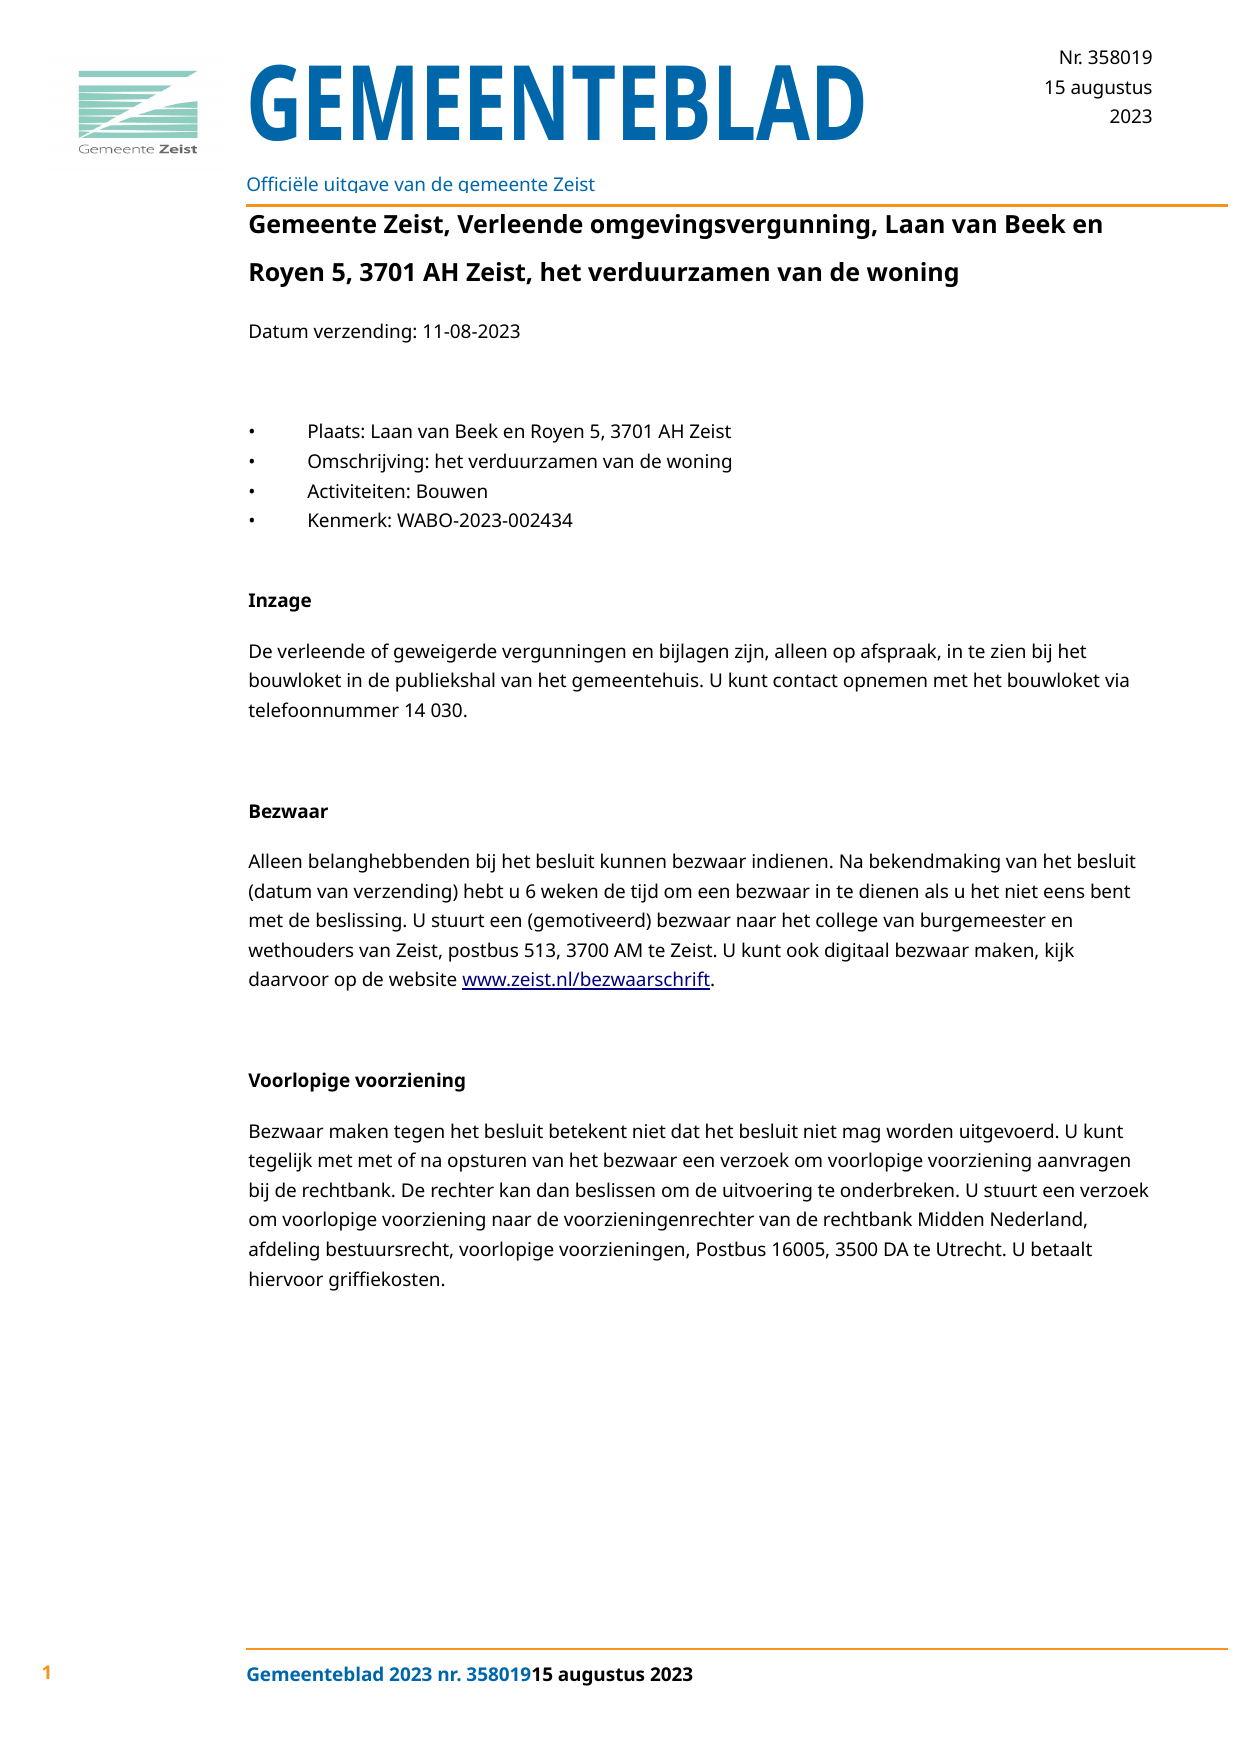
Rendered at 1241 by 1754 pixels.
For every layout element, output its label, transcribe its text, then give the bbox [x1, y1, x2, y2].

text Bezwaar [248, 798, 1152, 824]
list Plaats: Laan van Beek en Royen 5, 3701 AH Zeist [248, 419, 1152, 444]
list Omschrijving: het verduurzamen van de woning [248, 448, 1152, 474]
text Bezwaar maken tegen het besluit betekent niet dat het besluit niet mag worden uitgevoerd. U kunt tegelijk met met of na opsturen van het bezwaar een verzoek om voorlopige voorziening aanvragen bij de rechtbank. De rechter kan dan beslissen om de uitvoering te onderbreken. U stuurt een verzoek om voorlopige voorziening naar de voorzieningenrechter van de rechtbank Midden Nederland, afdeling bestuursrecht, voorlopige voorzieningen, Postbus 16005, 3500 DA te Utrecht. U betaalt hiervoor griffiekosten. [248, 1118, 1152, 1292]
text Inzage [248, 587, 1152, 613]
text Voorlopige voorziening [248, 1067, 1152, 1093]
text Alleen belanghebbenden bij het besluit kunnen bezwaar indienen. Na bekendmaking van het besluit (datum van verzending) hebt u 6 weken de tijd om een bezwaar in te dienen als u het niet eens bent met de beslissing. U stuurt een (gemotiveerd) bezwaar naar het college van burgemeester en wethouders van Zeist, postbus 513, 3700 AM te Zeist. U kunt ook digitaal bezwaar maken, kijk daarvoor op de website www.zeist.nl/bezwaarschrift. [248, 848, 1152, 992]
text Datum verzending: 11-08-2023 [248, 318, 1152, 344]
text Gemeente Zeist, Verleende omgevingsvergunning, Laan van Beek en Royen 5, 3701 AH Zeist, het verduurzamen van de woning [248, 207, 1152, 288]
picture [41, 47, 231, 172]
list Kenmerk: WABO-2023-002434 [248, 507, 1152, 533]
list Activiteiten: Bouwen [248, 478, 1152, 504]
text De verleende of geweigerde vergunningen en bijlagen zijn, alleen op afspraak, in te zien bij het bouwloket in de publiekshal van het gemeentehuis. U kunt contact opnemen met het bouwloket via telefoonnummer 14 030. [248, 638, 1152, 723]
